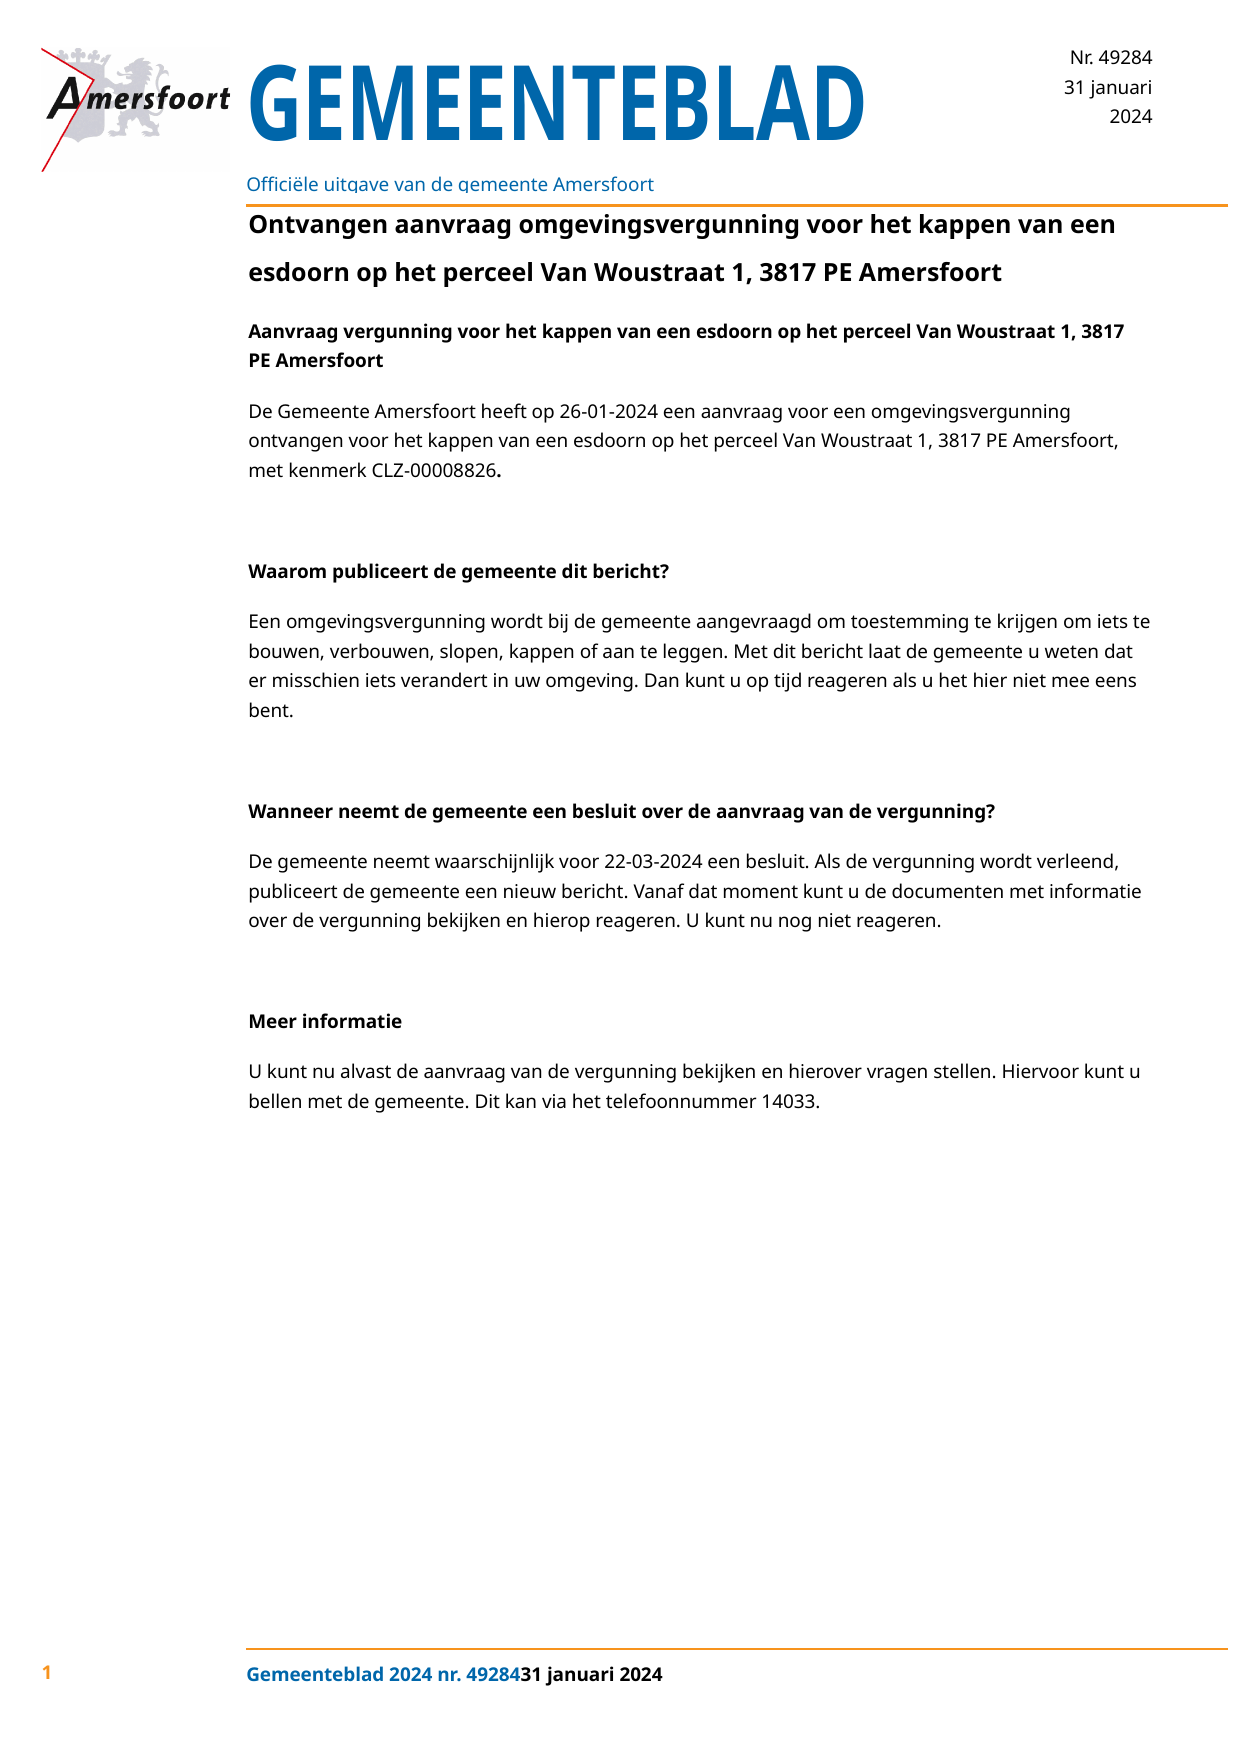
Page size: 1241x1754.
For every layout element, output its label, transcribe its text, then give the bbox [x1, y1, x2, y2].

text Meer informatie [248, 1008, 1152, 1034]
text Een omgevingsvergunning wordt bij de gemeente aangevraagd om toestemming te krijgen om iets te bouwen, verbouwen, slopen, kappen of aan te leggen. Met dit bericht laat de gemeente u weten dat er misschien iets verandert in uw omgeving. Dan kunt u op tijd reageren als u het hier niet mee eens bent. [248, 608, 1152, 723]
text Aanvraag vergunning voor het kappen van een esdoorn op het perceel Van Woustraat 1, 3817 PE Amersfoort [248, 318, 1152, 373]
text Ontvangen aanvraag omgevingsvergunning voor het kappen van een esdoorn op het perceel Van Woustraat 1, 3817 PE Amersfoort [248, 207, 1152, 288]
text Wanneer neemt de gemeente een besluit over de aanvraag van de vergunning? [248, 798, 1152, 824]
text De Gemeente Amersfoort heeft op 26-01-2024 een aanvraag voor een omgevingsvergunning ontvangen voor het kappen van een esdoorn op het perceel Van Woustraat 1, 3817 PE Amersfoort, met kenmerk CLZ-00008826. [248, 398, 1152, 483]
text Waarom publiceert de gemeente dit bericht? [248, 558, 1152, 584]
picture [41, 47, 231, 172]
text U kunt nu alvast de aanvraag van de vergunning bekijken en hierover vragen stellen. Hiervoor kunt u bellen met de gemeente. Dit kan via het telefoonnummer 14033. [248, 1059, 1152, 1114]
text De gemeente neemt waarschijnlijk voor 22-03-2024 een besluit. Als de vergunning wordt verleend, publiceert de gemeente een nieuw bericht. Vanaf dat moment kunt u de documenten met informatie over de vergunning bekijken en hierop reageren. U kunt nu nog niet reageren. [248, 848, 1152, 933]
